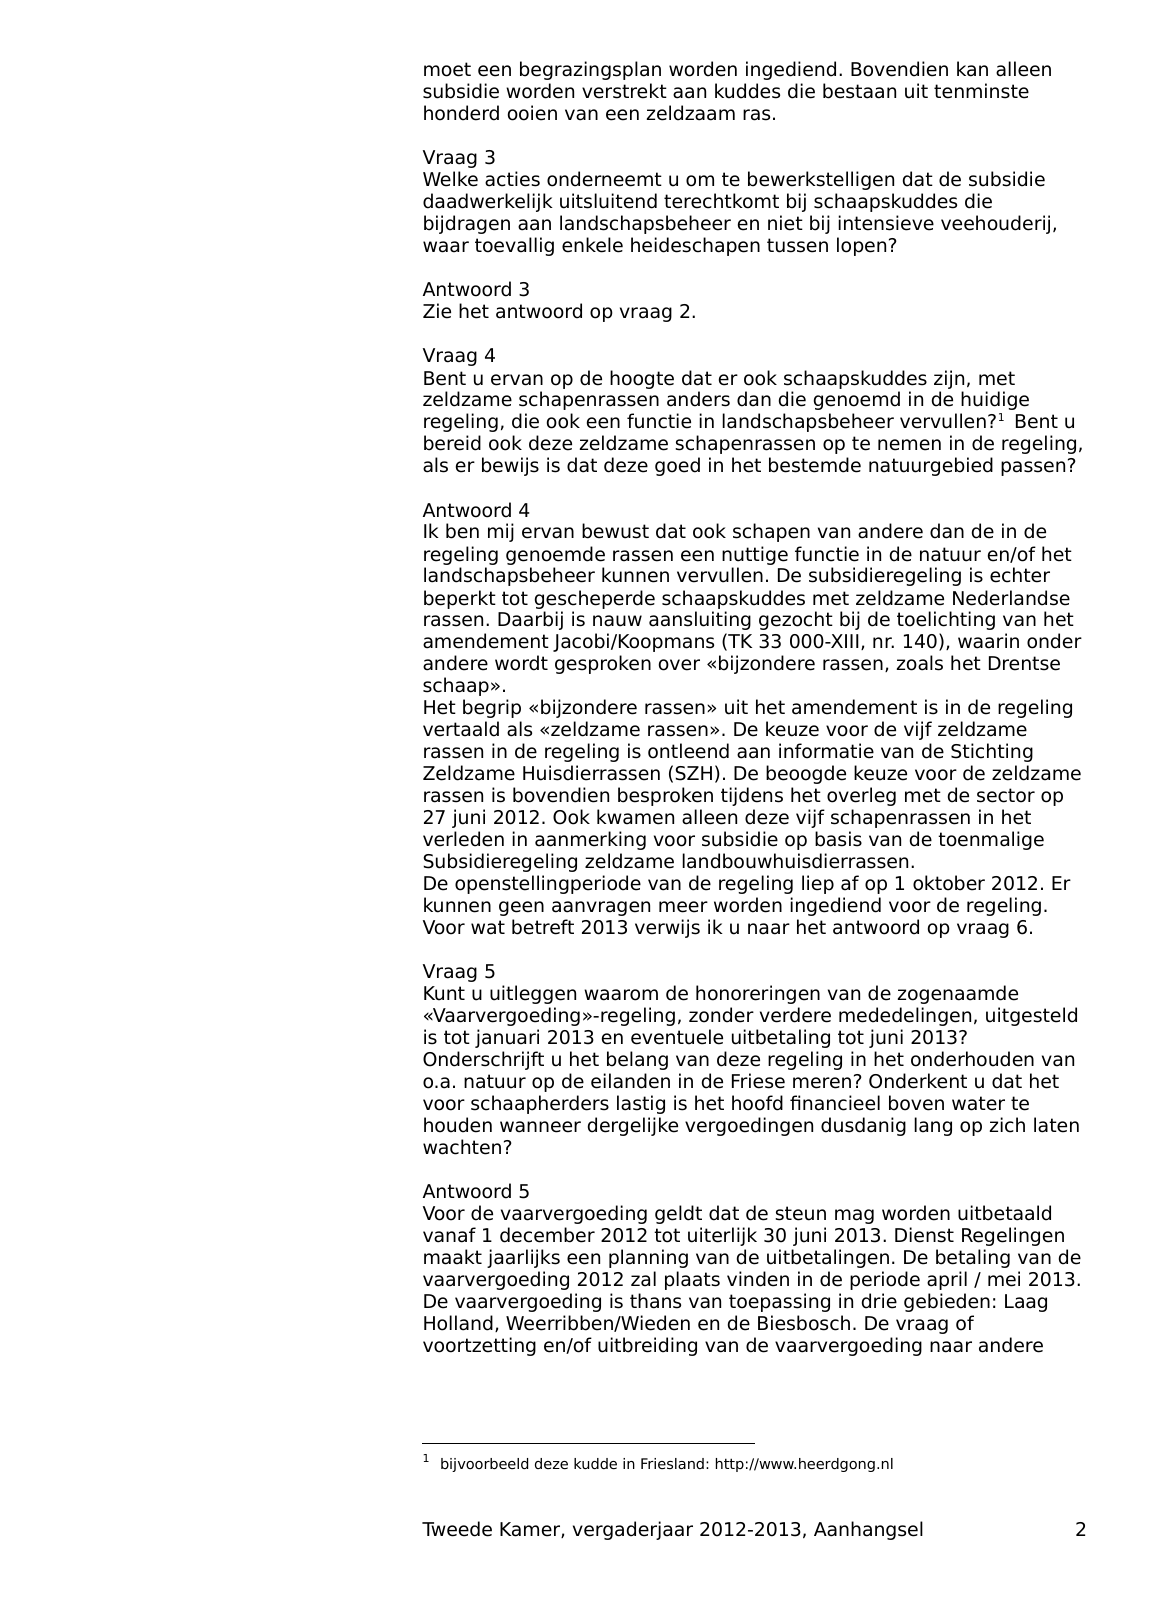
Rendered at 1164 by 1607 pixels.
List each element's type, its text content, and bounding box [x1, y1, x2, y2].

text Het begrip «bijzondere rassen» uit het amendement is in de regeling vertaald als «zeldzame rassen». De keuze voor de vijf zeldzame rassen in de regeling is ontleend aan informatie van de Stichting Zeldzame Huisdierrassen (SZH). De beoogde keuze voor de zeldzame rassen is bovendien besproken tijdens het overleg met de sector op 27 juni 2012. Ook kwamen alleen deze vijf schapenrassen in het verleden in aanmerking voor subsidie op basis van de toenmalige Subsidieregeling zeldzame landbouwhuisdierrassen. [422, 697, 1087, 873]
text De vaarvergoeding is thans van toepassing in drie gebieden: Laag Holland, Weerribben/Wieden en de Biesbosch. De vraag of voortzetting en/of uitbreiding van de vaarvergoeding naar andere [422, 1291, 1087, 1357]
text Vraag 4 [422, 345, 1087, 367]
text Antwoord 5 [422, 1181, 1087, 1203]
text Voor de vaarvergoeding geldt dat de steun mag worden uitbetaald vanaf 1 december 2012 tot uiterlijk 30 juni 2013. Dienst Regelingen maakt jaarlijks een planning van de uitbetalingen. De betaling van de vaarvergoeding 2012 zal plaats vinden in de periode april / mei 2013. [422, 1203, 1087, 1291]
text Antwoord 3 [422, 279, 1087, 301]
text Vraag 3 [422, 147, 1087, 169]
text Bent u ervan op de hoogte dat er ook schaapskuddes zijn, met zeldzame schapenrassen anders dan die genoemd in de huidige regeling, die ook een functie in landschapsbeheer vervullen? Bent u bereid ook deze zeldzame schapenrassen op te nemen in de regeling, als er bewijs is dat deze goed in het bestemde natuurgebied passen? [422, 367, 1087, 477]
text Antwoord 4 [422, 499, 1087, 521]
text bijvoorbeeld deze kudde in Friesland: http://www.heerdgong.nl [422, 1452, 1087, 1474]
text Vraag 5 [422, 961, 1087, 983]
text De openstellingperiode van de regeling liep af op 1 oktober 2012. Er kunnen geen aanvragen meer worden ingediend voor de regeling. Voor wat betreft 2013 verwijs ik u naar het antwoord op vraag 6. [422, 873, 1087, 939]
text Zie het antwoord op vraag 2. [422, 301, 1087, 323]
text Kunt u uitleggen waarom de honoreringen van de zogenaamde «Vaarvergoeding»-regeling, zonder verdere mededelingen, uitgesteld is tot januari 2013 en eventuele uitbetaling tot juni 2013? Onderschrijft u het belang van deze regeling in het onderhouden van o.a. natuur op de eilanden in de Friese meren? Onderkent u dat het voor schaapherders lastig is het hoofd financieel boven water te houden wanneer dergelijke vergoedingen dusdanig lang op zich laten wachten? [422, 983, 1087, 1159]
text Welke acties onderneemt u om te bewerkstelligen dat de subsidie daadwerkelijk uitsluitend terechtkomt bij schaapskuddes die bijdragen aan landschapsbeheer en niet bij intensieve veehouderij, waar toevallig enkele heideschapen tussen lopen? [422, 169, 1087, 257]
text moet een begrazingsplan worden ingediend. Bovendien kan alleen subsidie worden verstrekt aan kuddes die bestaan uit tenminste honderd ooien van een zeldzaam ras. [422, 59, 1087, 125]
text Ik ben mij ervan bewust dat ook schapen van andere dan de in de regeling genoemde rassen een nuttige functie in de natuur en/of het landschapsbeheer kunnen vervullen. De subsidieregeling is echter beperkt tot gescheperde schaapskuddes met zeldzame Nederlandse rassen. Daarbij is nauw aansluiting gezocht bij de toelichting van het amendement Jacobi/Koopmans (TK 33 000-XIII, nr. 140), waarin onder andere wordt gesproken over «bijzondere rassen, zoals het Drentse schaap». [422, 521, 1087, 697]
